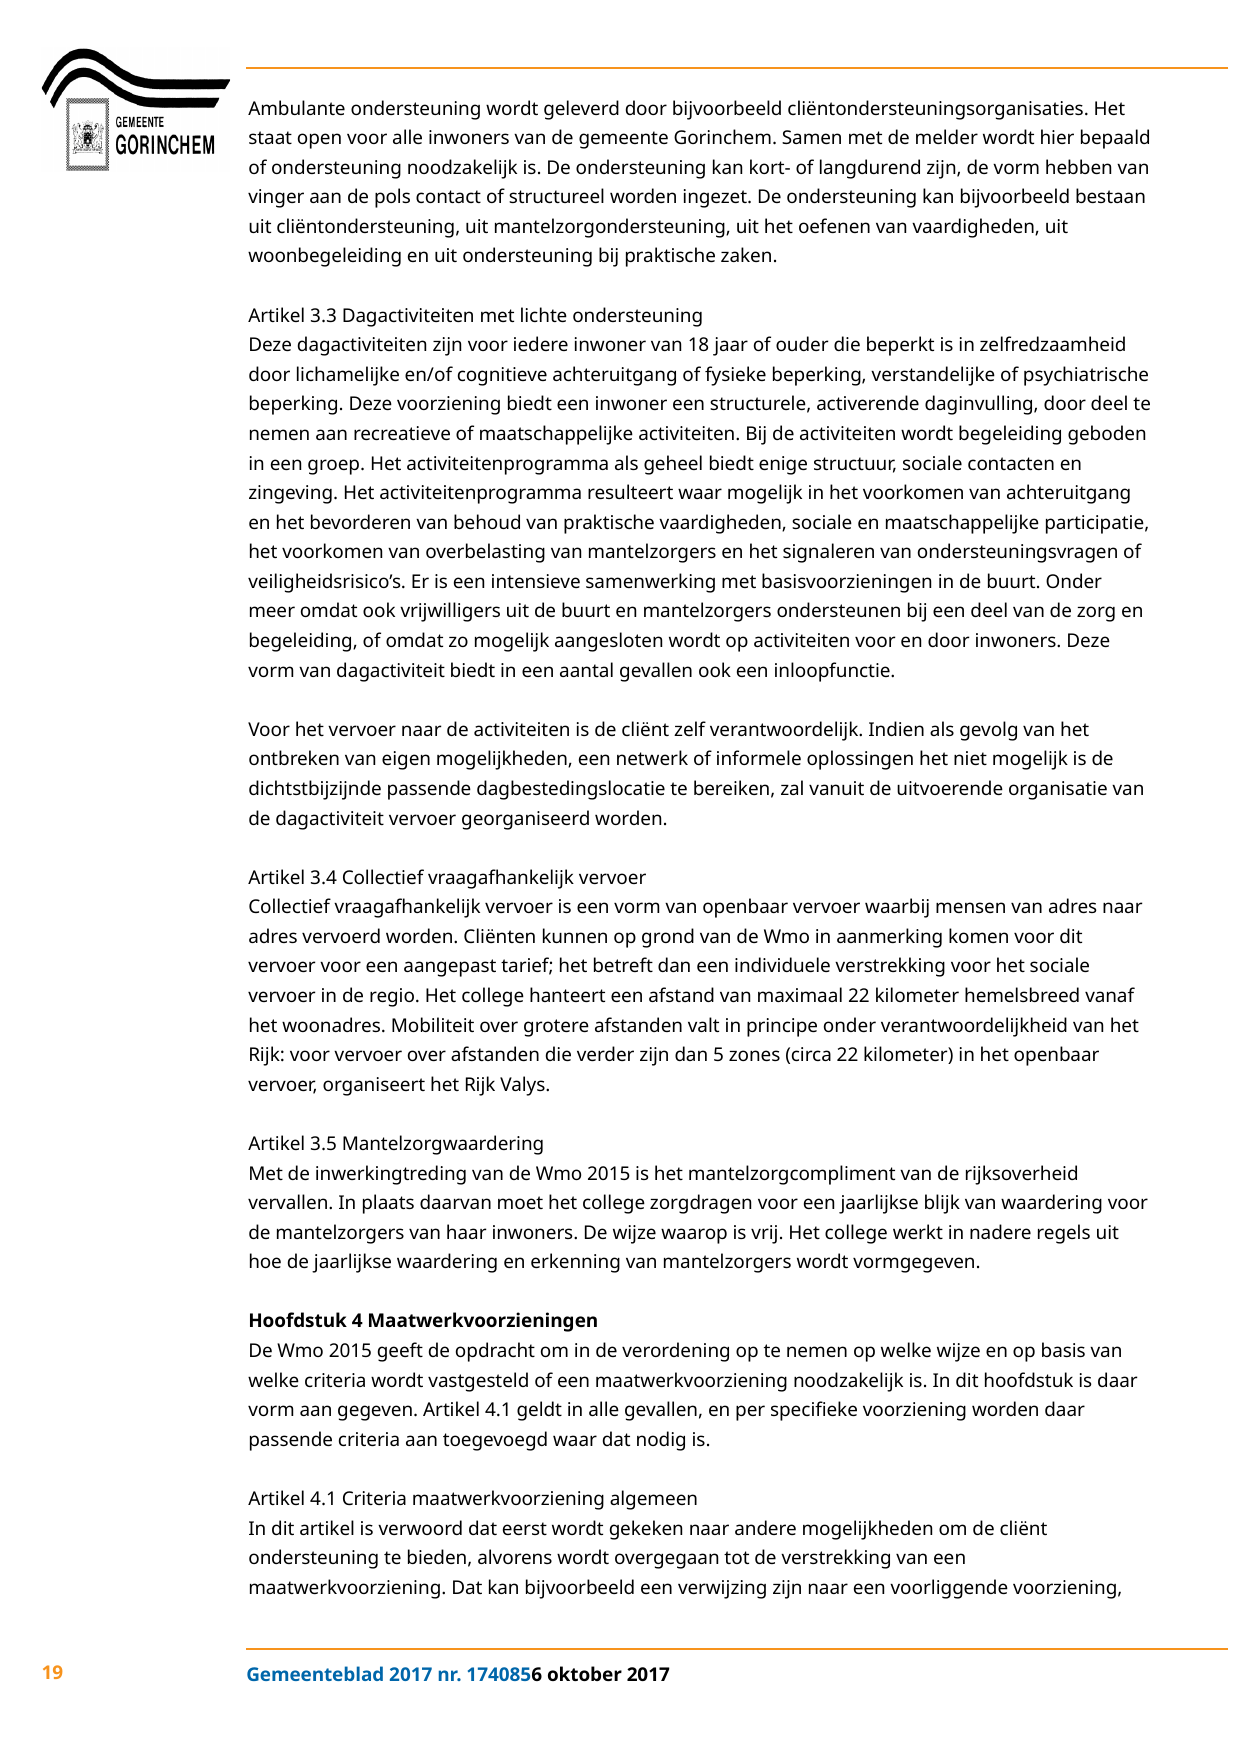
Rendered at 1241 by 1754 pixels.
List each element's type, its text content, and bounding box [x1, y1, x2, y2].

text Hoofdstuk 4 Maatwerkvoorzieningen [248, 1308, 1152, 1333]
text De Wmo 2015 geeft de opdracht om in de verordening op te nemen op welke wijze en op basis van welke criteria wordt vastgesteld of een maatwerkvoorziening noodzakelijk is. In dit hoofdstuk is daar vorm aan gegeven. Artikel 4.1 geldt in alle gevallen, en per specifieke voorziening worden daar passende criteria aan toegevoegd waar dat nodig is. [248, 1337, 1152, 1452]
picture [41, 47, 231, 172]
text Artikel 3.3 Dagactiviteiten met lichte ondersteuning [248, 302, 1152, 328]
text Voor het vervoer naar de activiteiten is de cliënt zelf verantwoordelijk. Indien als gevolg van het ontbreken van eigen mogelijkheden, een netwerk of informele oplossingen het niet mogelijk is de dichtstbijzijnde passende dagbestedingslocatie te bereiken, zal vanuit de uitvoerende organisatie van de dagactiviteit vervoer georganiseerd worden. [248, 716, 1152, 831]
text Artikel 3.5 Mantelzorgwaardering [248, 1130, 1152, 1156]
text Artikel 4.1 Criteria maatwerkvoorziening algemeen [248, 1485, 1152, 1511]
text Deze dagactiviteiten zijn voor iedere inwoner van 18 jaar of ouder die beperkt is in zelfredzaamheid door lichamelijke en/of cognitieve achteruitgang of fysieke beperking, verstandelijke of psychiatrische beperking. Deze voorziening biedt een inwoner een structurele, activerende daginvulling, door deel te nemen aan recreatieve of maatschappelijke activiteiten. Bij de activiteiten wordt begeleiding geboden in een groep. Het activiteitenprogramma als geheel biedt enige structuur, sociale contacten en zingeving. Het activiteitenprogramma resulteert waar mogelijk in het voorkomen van achteruitgang en het bevorderen van behoud van praktische vaardigheden, sociale en maatschappelijke participatie, het voorkomen van overbelasting van mantelzorgers en het signaleren van ondersteuningsvragen of veiligheidsrisico’s. Er is een intensieve samenwerking met basisvoorzieningen in de buurt. Onder meer omdat ook vrijwilligers uit de buurt en mantelzorgers ondersteunen bij een deel van de zorg en begeleiding, of omdat zo mogelijk aangesloten wordt op activiteiten voor en door inwoners. Deze vorm van dagactiviteit biedt in een aantal gevallen ook een inloopfunctie. [248, 331, 1152, 683]
text Collectief vraagafhankelijk vervoer is een vorm van openbaar vervoer waarbij mensen van adres naar adres vervoerd worden. Cliënten kunnen op grond van de Wmo in aanmerking komen voor dit vervoer voor een aangepast tarief; het betreft dan een individuele verstrekking voor het sociale vervoer in de regio. Het college hanteert een afstand van maximaal 22 kilometer hemelsbreed vanaf het woonadres. Mobiliteit over grotere afstanden valt in principe onder verantwoordelijkheid van het Rijk: voor vervoer over afstanden die verder zijn dan 5 zones (circa 22 kilometer) in het openbaar vervoer, organiseert het Rijk Valys. [248, 893, 1152, 1097]
text Met de inwerkingtreding van de Wmo 2015 is het mantelzorgcompliment van de rijksoverheid vervallen. In plaats daarvan moet het college zorgdragen voor een jaarlijkse blijk van waardering voor de mantelzorgers van haar inwoners. De wijze waarop is vrij. Het college werkt in nadere regels uit hoe de jaarlijkse waardering en erkenning van mantelzorgers wordt vormgegeven. [248, 1160, 1152, 1274]
text In dit artikel is verwoord dat eerst wordt gekeken naar andere mogelijkheden om de cliënt ondersteuning te bieden, alvorens wordt overgegaan tot de verstrekking van een maatwerkvoorziening. Dat kan bijvoorbeeld een verwijzing zijn naar een voorliggende voorziening, [248, 1515, 1152, 1600]
text Artikel 3.4 Collectief vraagafhankelijk vervoer [248, 864, 1152, 890]
text Ambulante ondersteuning wordt geleverd door bijvoorbeeld cliëntondersteuningsorganisaties. Het staat open voor alle inwoners van de gemeente Gorinchem. Samen met de melder wordt hier bepaald of ondersteuning noodzakelijk is. De ondersteuning kan kort- of langdurend zijn, de vorm hebben van vinger aan de pols contact of structureel worden ingezet. De ondersteuning kan bijvoorbeeld bestaan uit cliëntondersteuning, uit mantelzorgondersteuning, uit het oefenen van vaardigheden, uit woonbegeleiding en uit ondersteuning bij praktische zaken. [248, 95, 1152, 268]
